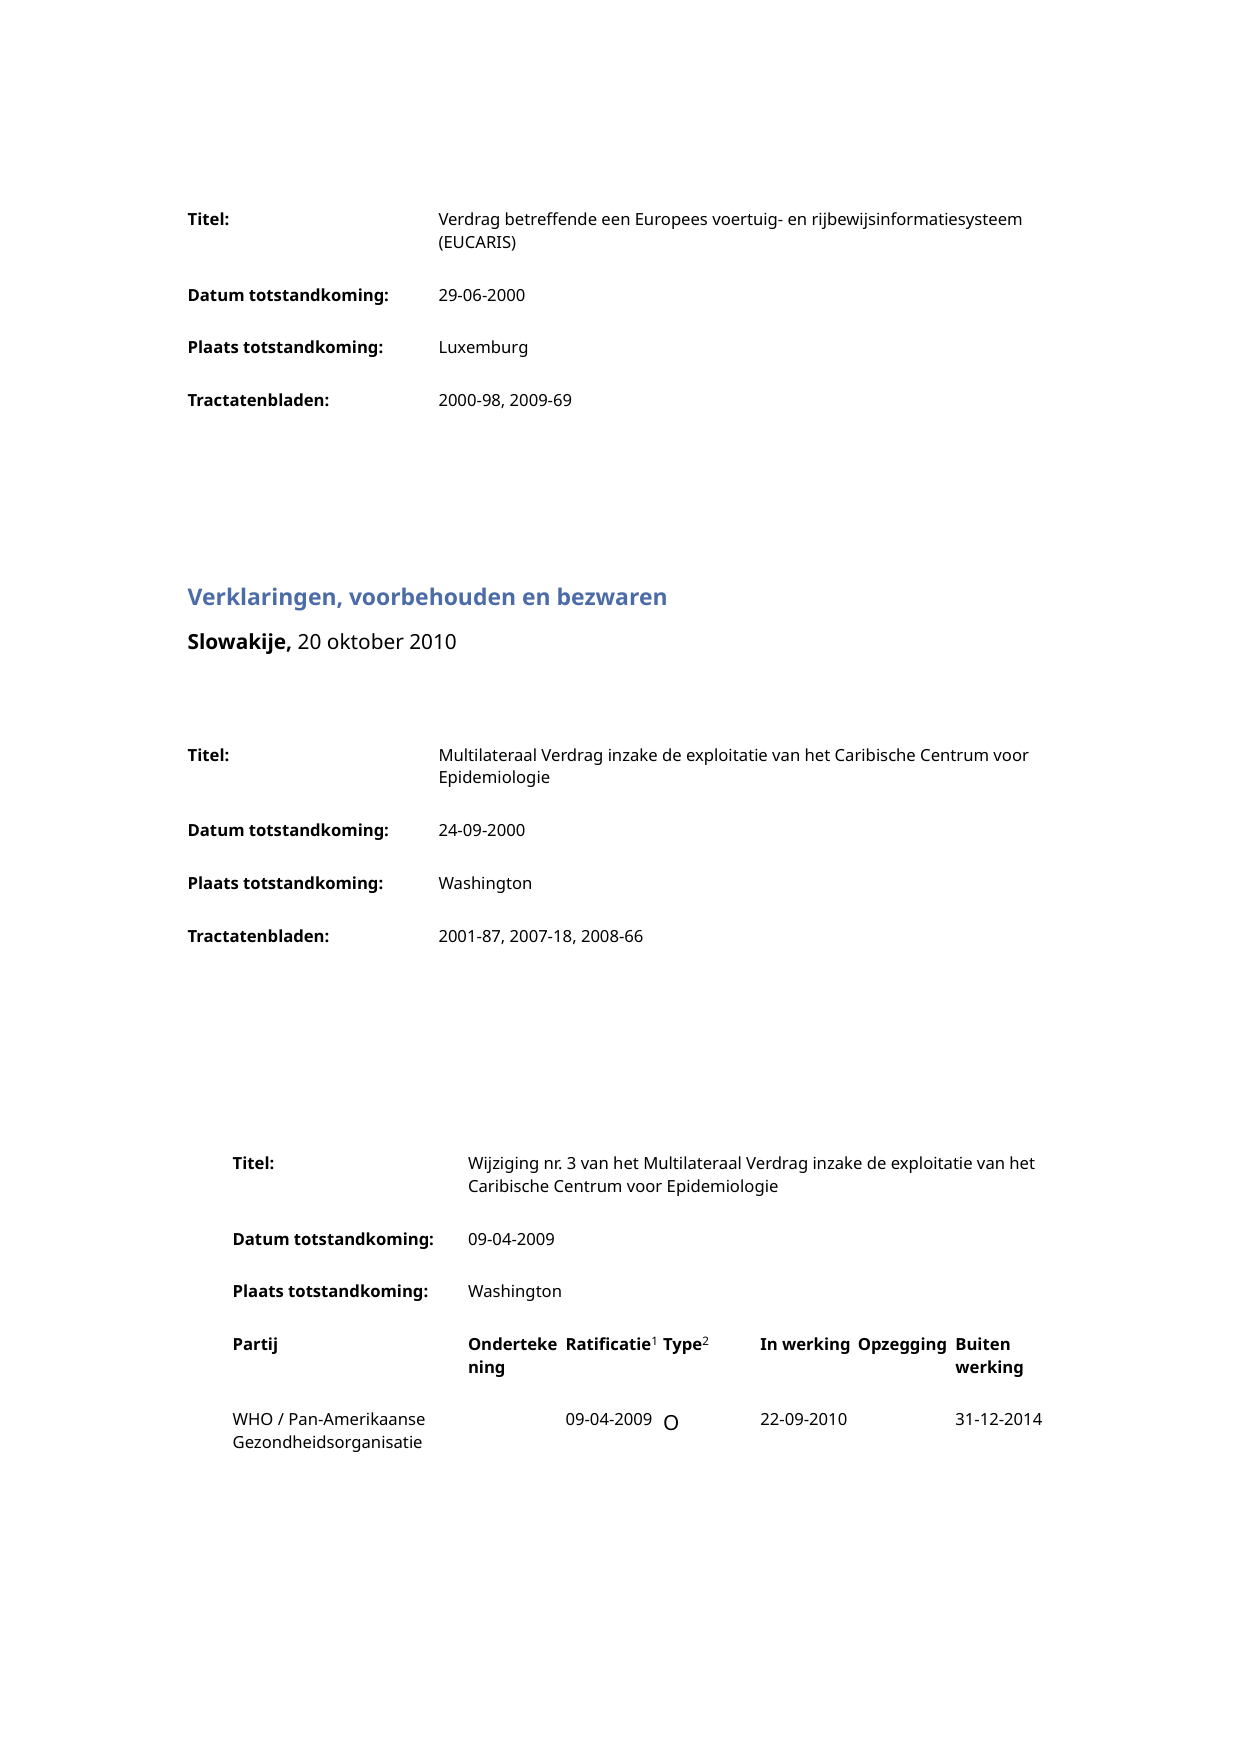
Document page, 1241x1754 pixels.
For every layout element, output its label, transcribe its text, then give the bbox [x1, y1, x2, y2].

table_cell 2001-87, 2007-18, 2008-66 [438, 924, 1053, 977]
table_header Titel: [233, 1152, 468, 1227]
subtitle Verklaringen, voorbehouden en bezwaren [187, 581, 1053, 612]
table_cell In werking [760, 1333, 858, 1408]
table_cell Opzegging [858, 1333, 955, 1408]
table_cell 31-12-2014 [955, 1408, 1053, 1483]
table_header Verdrag betreffende een Europees voertuig- en rijbewijsinformatiesysteem (EUCARIS) [438, 208, 1053, 283]
table_cell [858, 1408, 955, 1483]
table_cell Washington [438, 872, 1053, 924]
table_cell WHO / Pan-Amerikaanse Gezondheidsorganisatie [233, 1408, 468, 1483]
table_cell Luxemburg [438, 336, 1053, 389]
table_cell [188, 441, 1053, 500]
table_cell 09-04-2009 [468, 1227, 1053, 1280]
table_cell Plaats totstandkoming: [188, 872, 438, 924]
table_cell Plaats totstandkoming: [233, 1280, 468, 1333]
table_cell Ratificatie1 [565, 1333, 663, 1408]
table_cell Datum totstandkoming: [233, 1227, 468, 1280]
table_cell O [663, 1408, 760, 1483]
table_header Multilateraal Verdrag inzake de exploitatie van het Caribische Centrum voor Epidemiologie [438, 744, 1053, 819]
table_cell Datum totstandkoming: [188, 283, 438, 336]
table_cell Tractatenbladen: [188, 389, 438, 441]
table_header Titel: [188, 208, 438, 283]
table_cell Washington [468, 1280, 1053, 1333]
table_cell 2000-98, 2009-69 [438, 389, 1053, 441]
table_header Wijziging nr. 3 van het Multilateraal Verdrag inzake de exploitatie van het Caribische Centrum voor Epidemiologie [468, 1152, 1053, 1227]
table_header Titel: [188, 744, 438, 819]
table_cell Buiten werking [955, 1333, 1053, 1408]
table_cell [468, 1408, 565, 1483]
table_cell 29-06-2000 [438, 283, 1053, 336]
table_cell [188, 977, 1053, 1035]
table_cell 24-09-2000 [438, 819, 1053, 872]
table_cell Partij [233, 1333, 468, 1408]
table_cell Ondertekening [468, 1333, 565, 1408]
table_cell Plaats totstandkoming: [188, 336, 438, 389]
text Slowakije, 20 oktober 2010 [187, 627, 1053, 656]
table_cell Tractatenbladen: [188, 924, 438, 977]
table_cell Type2 [663, 1333, 760, 1408]
table_cell 09-04-2009 [565, 1408, 663, 1483]
table_cell 22-09-2010 [760, 1408, 858, 1483]
table_cell Datum totstandkoming: [188, 819, 438, 872]
